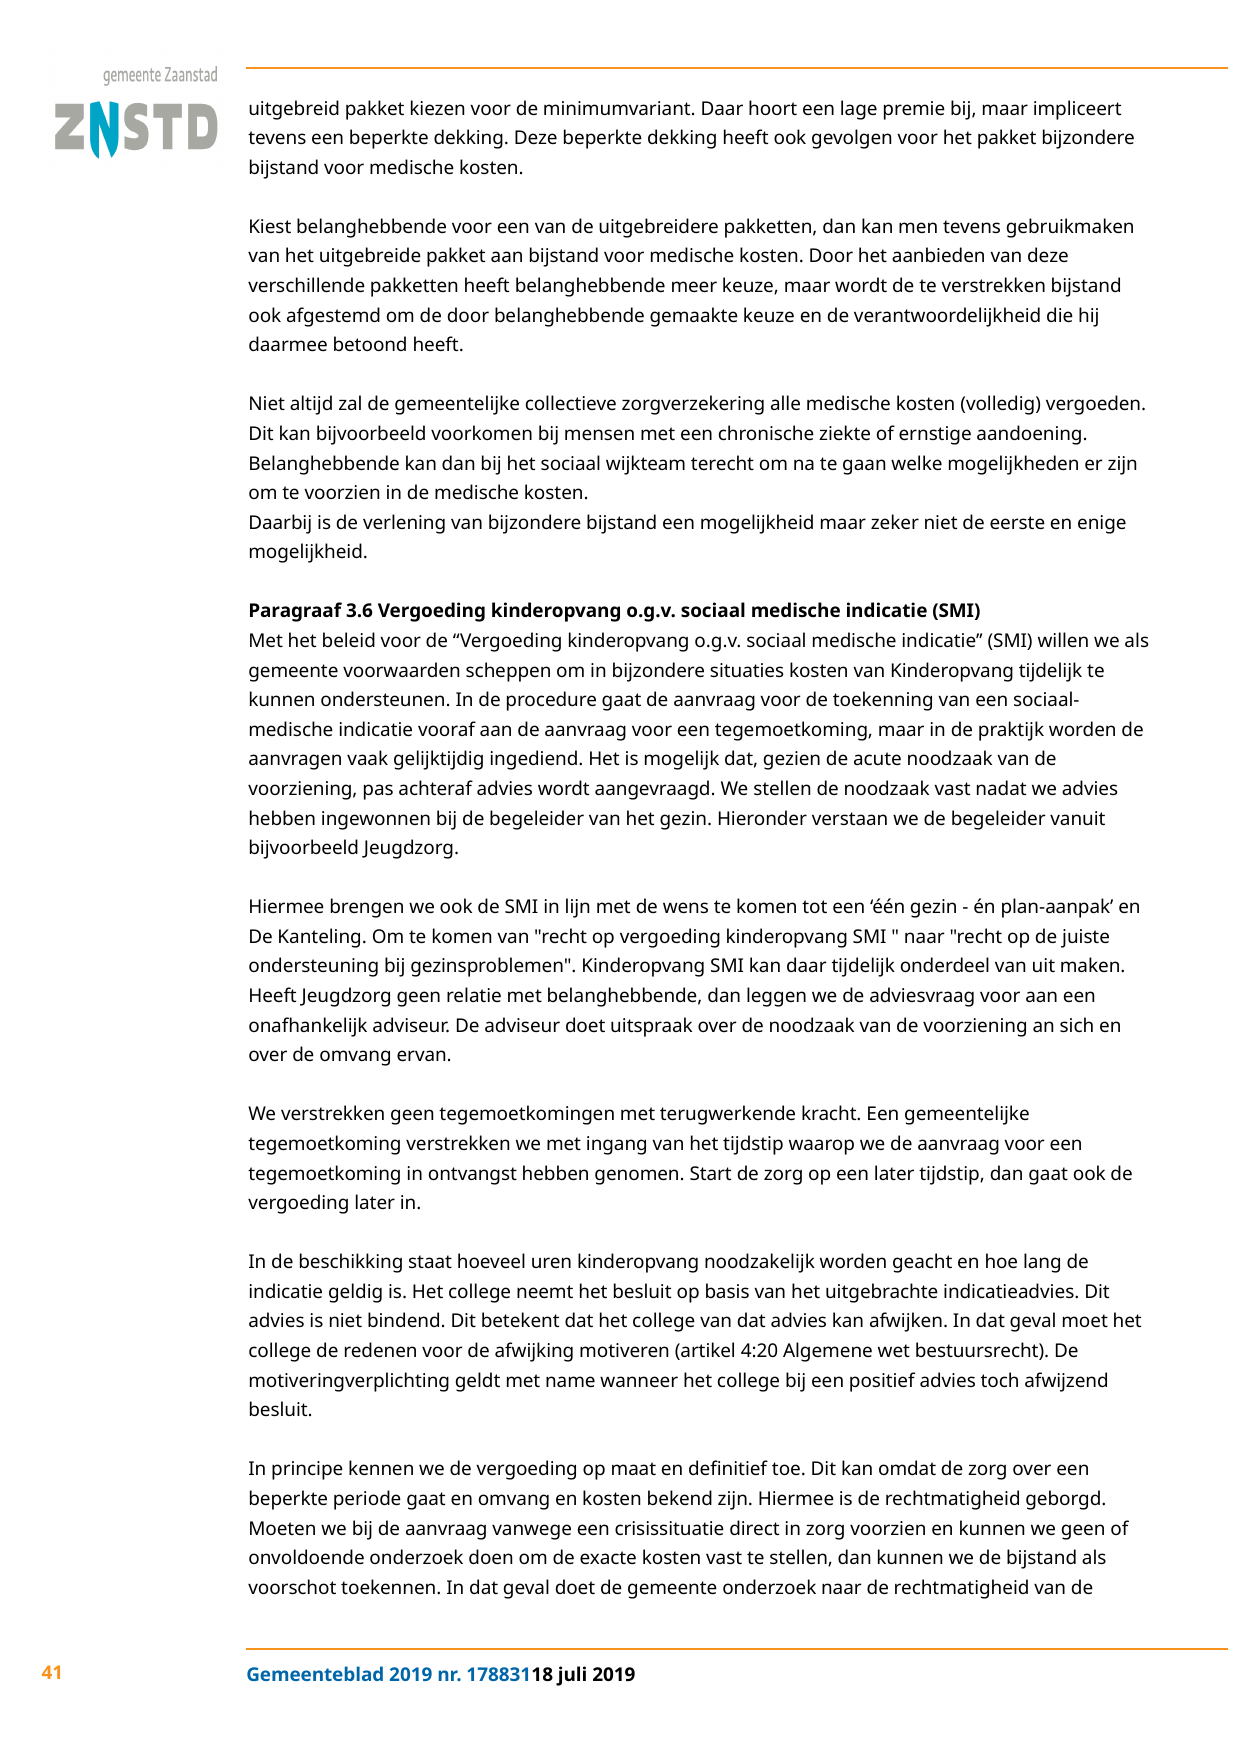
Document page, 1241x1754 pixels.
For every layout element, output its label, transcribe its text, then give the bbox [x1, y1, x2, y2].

text uitgebreid pakket kiezen voor de minimumvariant. Daar hoort een lage premie bij, maar impliceert tevens een beperkte dekking. Deze beperkte dekking heeft ook gevolgen voor het pakket bijzondere bijstand voor medische kosten. [248, 95, 1152, 180]
text Kiest belanghebbende voor een van de uitgebreidere pakketten, dan kan men tevens gebruikmaken van het uitgebreide pakket aan bijstand voor medische kosten. Door het aanbieden van deze verschillende pakketten heeft belanghebbende meer keuze, maar wordt de te verstrekken bijstand ook afgestemd om de door belanghebbende gemaakte keuze en de verantwoordelijkheid die hij daarmee betoond heeft. [248, 213, 1152, 357]
text In de beschikking staat hoeveel uren kinderopvang noodzakelijk worden geacht en hoe lang de indicatie geldig is. Het college neemt het besluit op basis van het uitgebrachte indicatieadvies. Dit advies is niet bindend. Dit betekent dat het college van dat advies kan afwijken. In dat geval moet het college de redenen voor de afwijking motiveren (artikel 4:20 Algemene wet bestuursrecht). De motiveringverplichting geldt met name wanneer het college bij een positief advies toch afwijzend besluit. [248, 1248, 1152, 1422]
text We verstrekken geen tegemoetkomingen met terugwerkende kracht. Een gemeentelijke tegemoetkoming verstrekken we met ingang van het tijdstip waarop we de aanvraag voor een tegemoetkoming in ontvangst hebben genomen. Start de zorg op een later tijdstip, dan gaat ook de vergoeding later in. [248, 1101, 1152, 1215]
text Met het beleid voor de “Vergoeding kinderopvang o.g.v. sociaal medische indicatie’’ (SMI) willen we als gemeente voorwaarden scheppen om in bijzondere situaties kosten van Kinderopvang tijdelijk te kunnen ondersteunen. In de procedure gaat de aanvraag voor de toekenning van een sociaal-medische indicatie vooraf aan de aanvraag voor een tegemoetkoming, maar in de praktijk worden de aanvragen vaak gelijktijdig ingediend. Het is mogelijk dat, gezien de acute noodzaak van de voorziening, pas achteraf advies wordt aangevraagd. We stellen de noodzaak vast nadat we advies hebben ingewonnen bij de begeleider van het gezin. Hieronder verstaan we de begeleider vanuit bijvoorbeeld Jeugdzorg. [248, 627, 1152, 860]
text Daarbij is de verlening van bijzondere bijstand een mogelijkheid maar zeker niet de eerste en enige mogelijkheid. [248, 509, 1152, 564]
text Hiermee brengen we ook de SMI in lijn met de wens te komen tot een ‘één gezin - én plan-aanpak’ en De Kanteling. Om te komen van "recht op vergoeding kinderopvang SMI " naar "recht op de juiste ondersteuning bij gezinsproblemen". Kinderopvang SMI kan daar tijdelijk onderdeel van uit maken. Heeft Jeugdzorg geen relatie met belanghebbende, dan leggen we de adviesvraag voor aan een onafhankelijk adviseur. De adviseur doet uitspraak over de noodzaak van de voorziening an sich en over de omvang ervan. [248, 893, 1152, 1067]
text Paragraaf 3.6 Vergoeding kinderopvang o.g.v. sociaal medische indicatie (SMI) [248, 598, 1152, 623]
picture [41, 47, 231, 172]
text In principe kennen we de vergoeding op maat en definitief toe. Dit kan omdat de zorg over een beperkte periode gaat en omvang en kosten bekend zijn. Hiermee is de rechtmatigheid geborgd. Moeten we bij de aanvraag vanwege een crisissituatie direct in zorg voorzien en kunnen we geen of onvoldoende onderzoek doen om de exacte kosten vast te stellen, dan kunnen we de bijstand als voorschot toekennen. In dat geval doet de gemeente onderzoek naar de rechtmatigheid van de [248, 1456, 1152, 1600]
text Niet altijd zal de gemeentelijke collectieve zorgverzekering alle medische kosten (volledig) vergoeden. Dit kan bijvoorbeeld voorkomen bij mensen met een chronische ziekte of ernstige aandoening. Belanghebbende kan dan bij het sociaal wijkteam terecht om na te gaan welke mogelijkheden er zijn om te voorzien in de medische kosten. [248, 391, 1152, 505]
